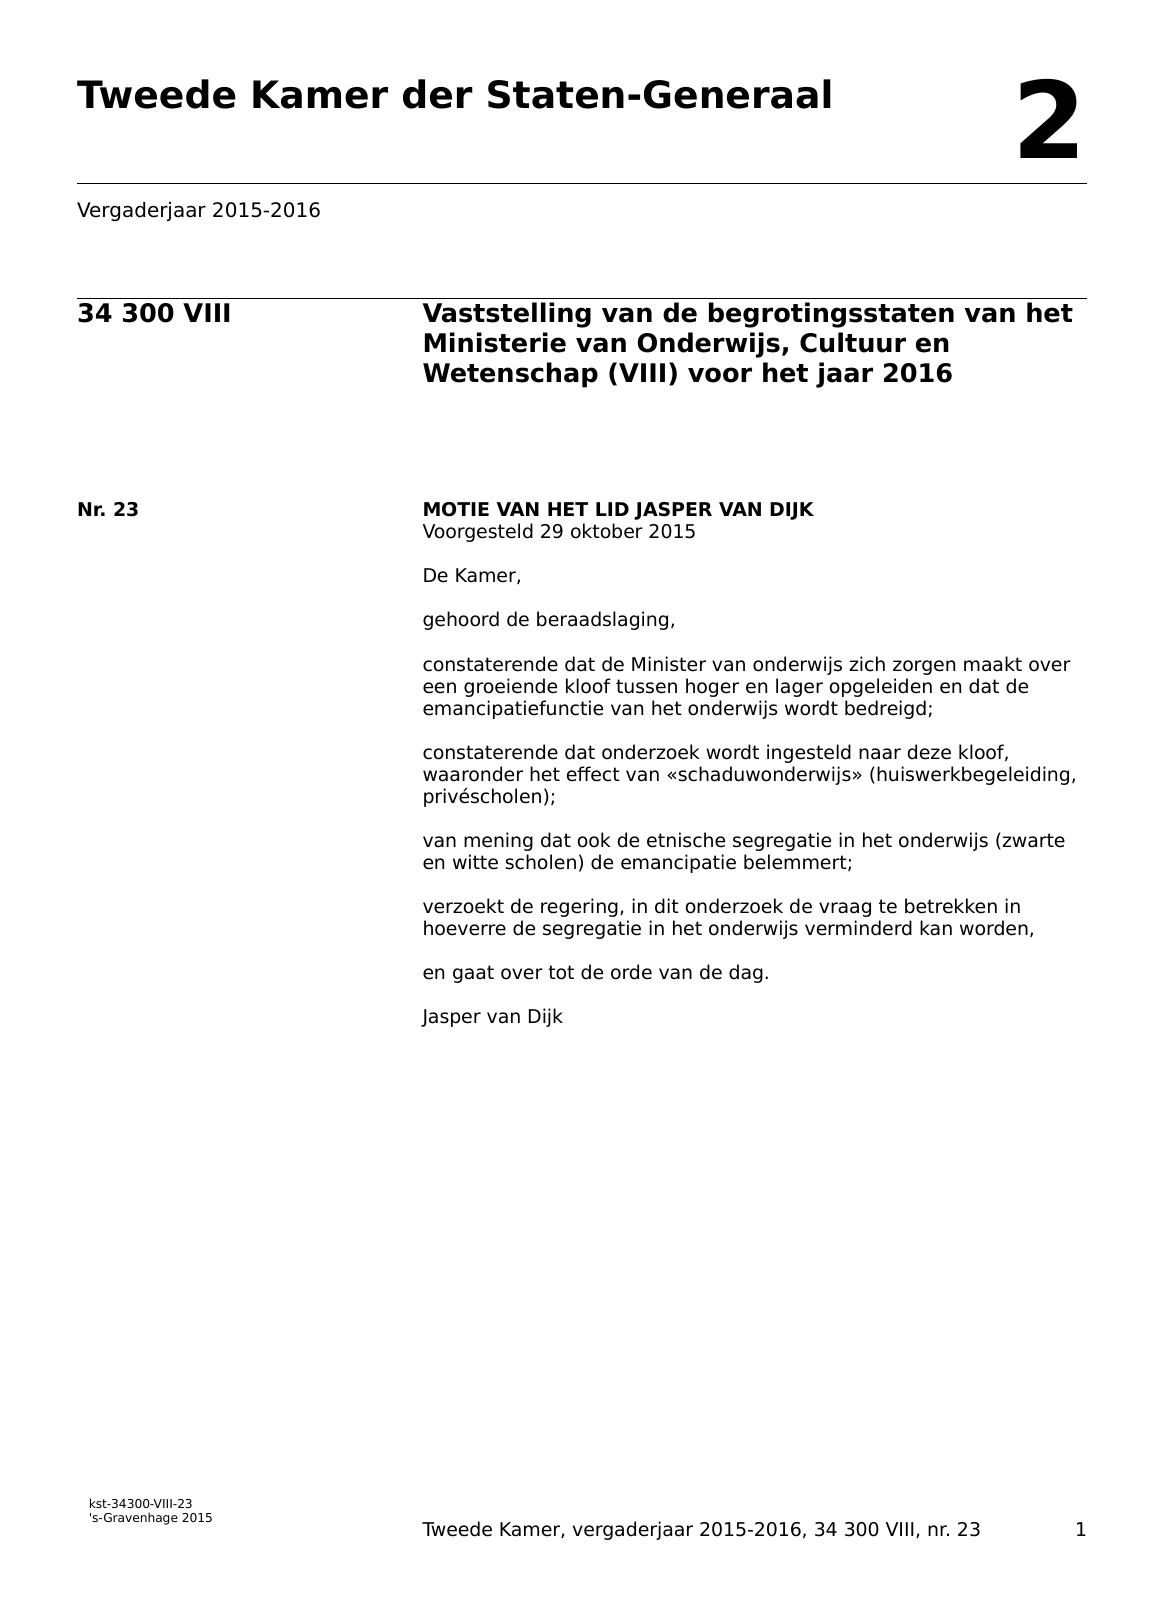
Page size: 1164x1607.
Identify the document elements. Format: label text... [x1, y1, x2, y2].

text 's-Gravenhage 2015 [88, 1511, 323, 1525]
text verzoekt de regering, in dit onderzoek de vraag te betrekken in hoeverre de segregatie in het onderwijs verminderd kan worden, [422, 896, 1087, 940]
table_cell Vergaderjaar 2015-2016 [77, 184, 1087, 298]
text gehoord de beraadslaging, [422, 609, 1087, 631]
text kst-34300-VIII-23 [88, 1497, 323, 1511]
text constaterende dat onderzoek wordt ingesteld naar deze kloof, waaronder het effect van «schaduwonderwijs» (huiswerkbegeleiding, privéscholen); [422, 742, 1087, 808]
text Jasper van Dijk [422, 1006, 1087, 1028]
text Voorgesteld 29 oktober 2015 [422, 521, 1087, 543]
subtitle 34 300 VIII Vaststelling van de begrotingsstaten van het Ministerie van Onderwijs, Cultuur en Wetenschap (VIII) voor het jaar 2016 [77, 299, 1087, 388]
subtitle Nr. 23 MOTIE VAN HET LID JASPER VAN DIJK [77, 499, 1087, 521]
text van mening dat ook de etnische segregatie in het onderwijs (zwarte en witte scholen) de emancipatie belemmert; [422, 830, 1087, 874]
text constaterende dat de Minister van onderwijs zich zorgen maakt over een groeiende kloof tussen hoger en lager opgeleiden en dat de emancipatiefunctie van het onderwijs wordt bedreigd; [422, 653, 1087, 719]
text De Kamer, [422, 565, 1087, 587]
table_header Tweede Kamer der Staten-Generaal [77, 59, 886, 183]
text en gaat over tot de orde van de dag. [422, 962, 1087, 984]
table_header 2 [886, 59, 1087, 183]
